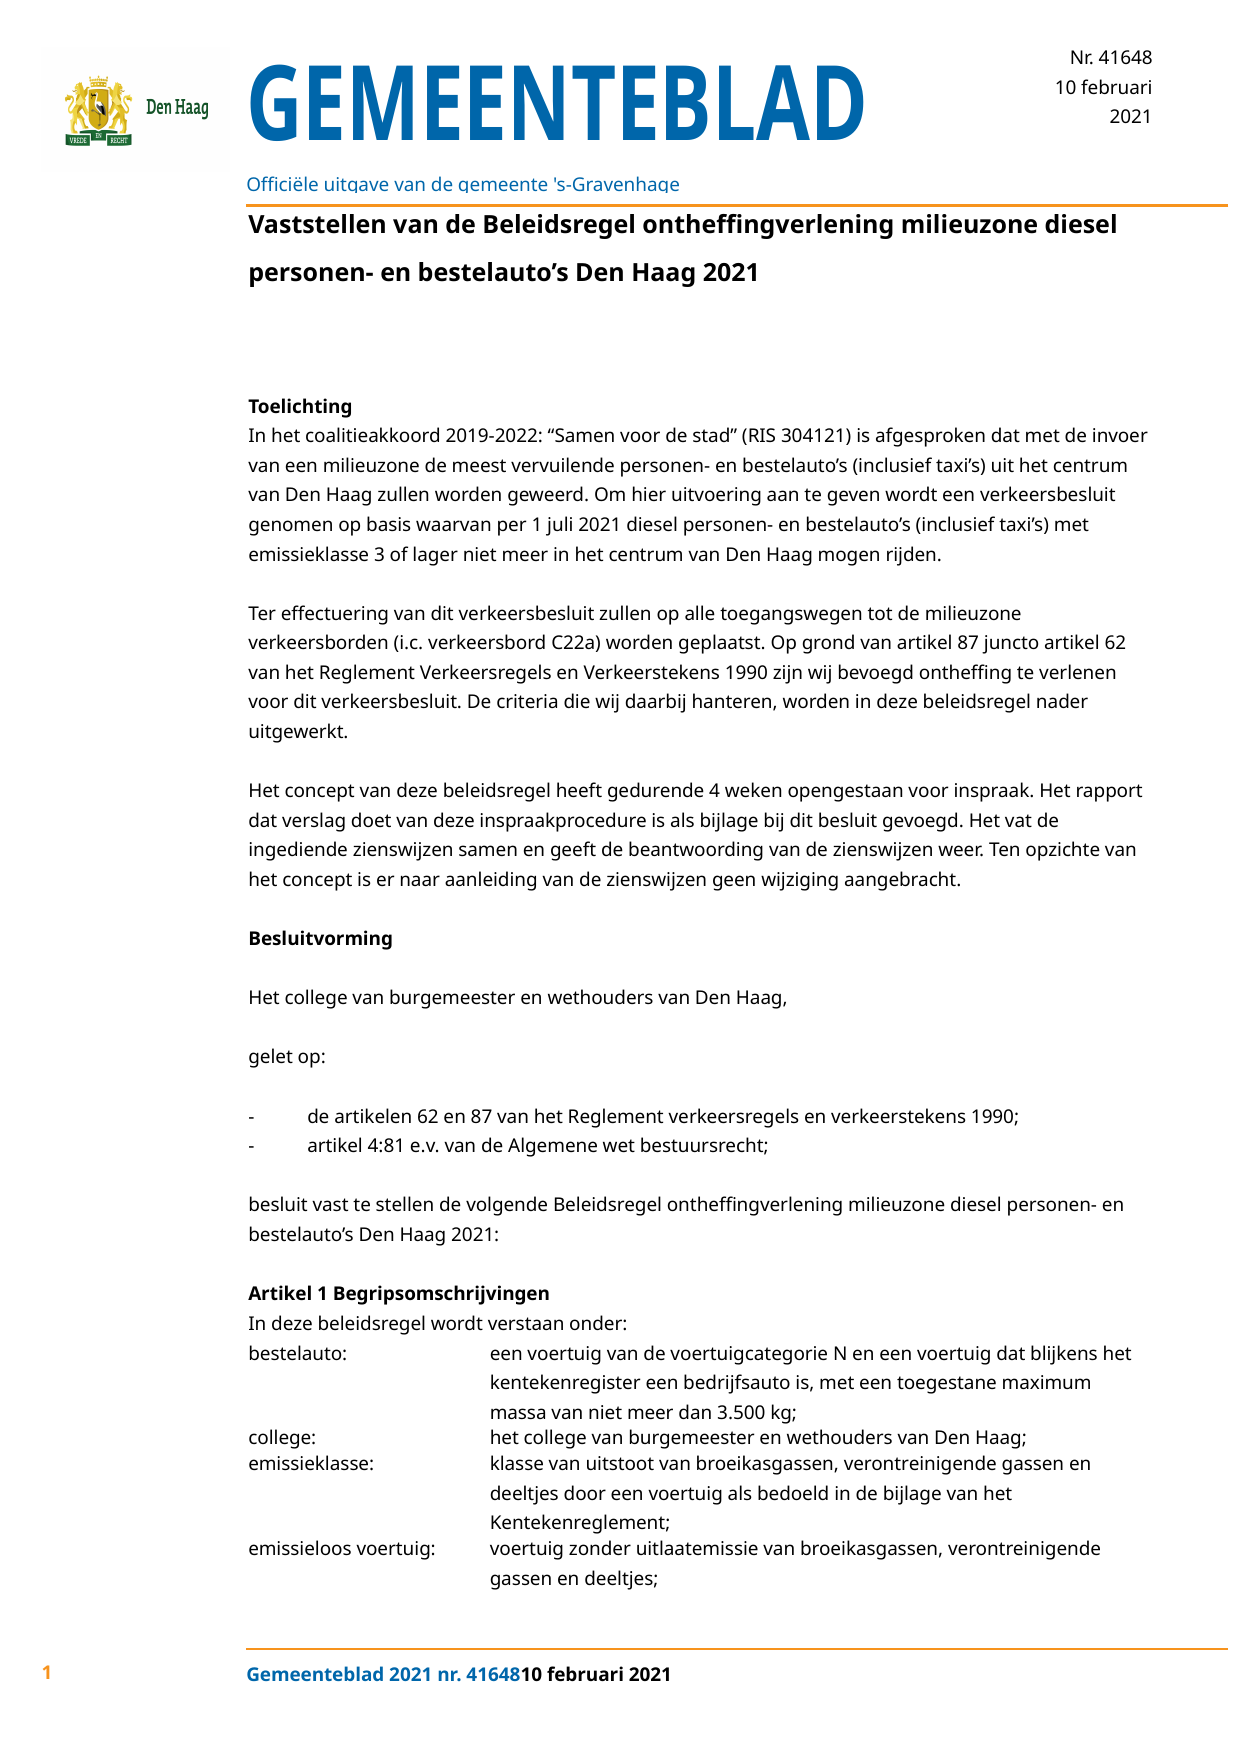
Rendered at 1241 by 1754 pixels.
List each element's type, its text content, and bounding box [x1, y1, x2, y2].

text Besluitvorming [248, 925, 1152, 951]
list de artikelen 62 en 87 van het Reglement verkeersregels en verkeerstekens 1990; [248, 1103, 1152, 1129]
text Ter effectuering van dit verkeersbesluit zullen op alle toegangswegen tot de milieuzone verkeersborden (i.c. verkeersbord C22a) worden geplaatst. Op grond van artikel 87 juncto artikel 62 van het Reglement Verkeersregels en Verkeerstekens 1990 zijn wij bevoegd ontheffing te verlenen voor dit verkeersbesluit. De criteria die wij daarbij hanteren, worden in deze beleidsregel nader uitgewerkt. [248, 600, 1152, 744]
table_header een voertuig van de voertuigcategorie N en een voertuig dat blijkens het kentekenregister een bedrijfsauto is, met een toegestane maximum massa van niet meer dan 3.500 kg; [490, 1340, 1152, 1424]
table_cell voertuig zonder uitlaatemissie van broeikasgassen, verontreinigende gassen en deeltjes; [490, 1535, 1152, 1591]
text In het coalitieakkoord 2019-2022: “Samen voor de stad” (RIS 304121) is afgesproken dat met de invoer van een milieuzone de meest vervuilende personen- en bestelauto’s (inclusief taxi’s) uit het centrum van Den Haag zullen worden geweerd. Om hier uitvoering aan te geven wordt een verkeersbesluit genomen op basis waarvan per 1 juli 2021 diesel personen- en bestelauto’s (inclusief taxi’s) met emissieklasse 3 of lager niet meer in het centrum van Den Haag mogen rijden. [248, 422, 1152, 567]
text besluit vast te stellen de volgende Beleidsregel ontheffingverlening milieuzone diesel personen- en bestelauto’s Den Haag 2021: [248, 1192, 1152, 1247]
table_header bestelauto: [248, 1340, 489, 1424]
table_cell college: [248, 1425, 489, 1450]
text In deze beleidsregel wordt verstaan onder: [248, 1310, 1152, 1336]
text Het concept van deze beleidsregel heeft gedurende 4 weken opengestaan voor inspraak. Het rapport dat verslag doet van deze inspraakprocedure is als bijlage bij dit besluit gevoegd. Het vat de ingediende zienswijzen samen en geeft de beantwoording van de zienswijzen weer. Ten opzichte van het concept is er naar aanleiding van de zienswijzen geen wijziging aangebracht. [248, 777, 1152, 892]
table_cell emissieloos voertuig: [248, 1535, 489, 1591]
text Het college van burgemeester en wethouders van Den Haag, [248, 984, 1152, 1010]
text Toelichting [248, 393, 1152, 419]
table_cell emissieklasse: [248, 1450, 489, 1535]
picture [41, 47, 231, 172]
table_cell het college van burgemeester en wethouders van Den Haag; [490, 1425, 1152, 1450]
text Artikel 1 Begripsomschrijvingen [248, 1280, 1152, 1306]
text gelet op: [248, 1044, 1152, 1069]
text Vaststellen van de Beleidsregel ontheffingverlening milieuzone diesel personen- en bestelauto’s Den Haag 2021 [248, 207, 1152, 288]
list artikel 4:81 e.v. van de Algemene wet bestuursrecht; [248, 1132, 1152, 1158]
table_cell klasse van uitstoot van broeikasgassen, verontreinigende gassen en deeltjes door een voertuig als bedoeld in de bijlage van het Kentekenreglement; [490, 1450, 1152, 1535]
